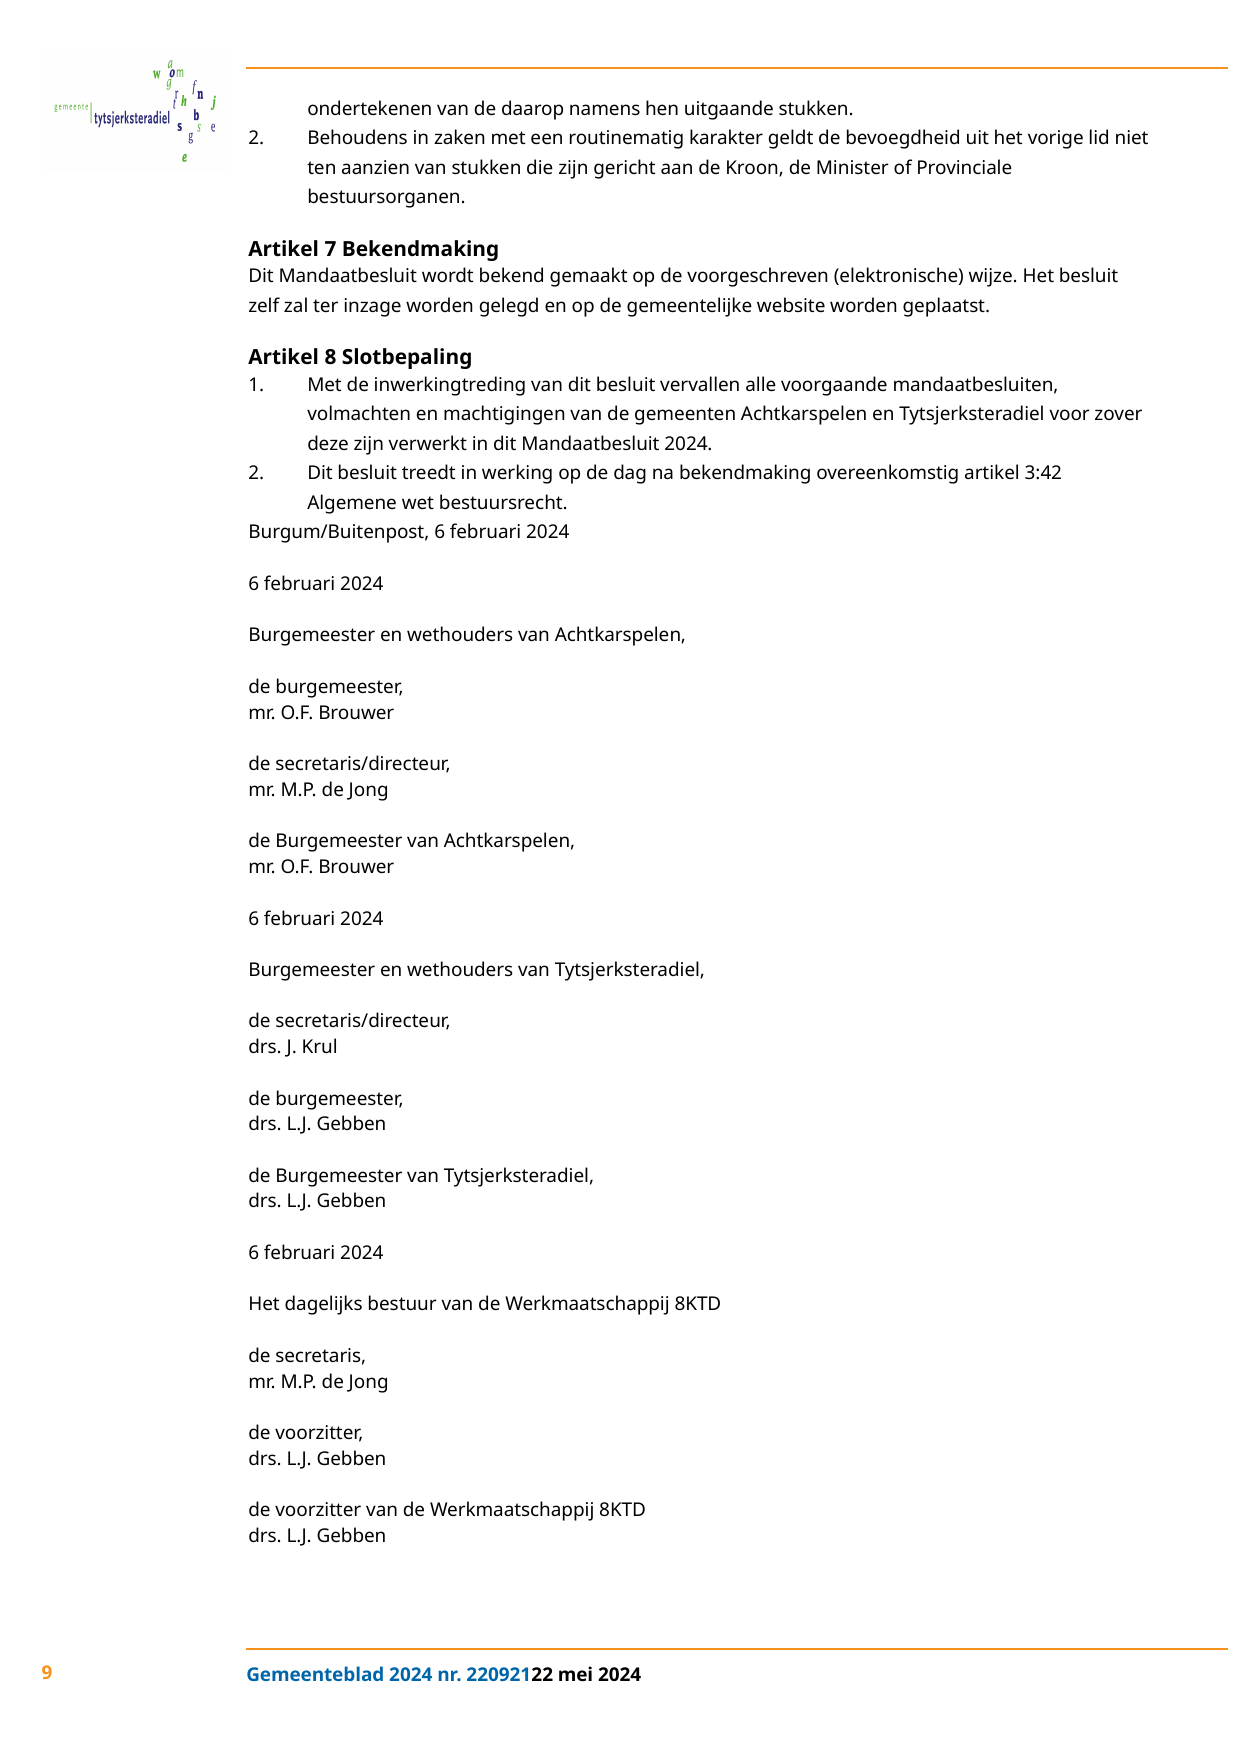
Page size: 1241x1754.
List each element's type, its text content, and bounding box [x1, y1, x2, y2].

text Artikel 7 Bekendmaking [248, 234, 1152, 262]
text mr. M.P. de Jong [248, 776, 1152, 802]
picture [41, 47, 231, 172]
text Burgemeester en wethouders van Tytsjerksteradiel, [248, 956, 1152, 982]
text mr. M.P. de Jong [248, 1368, 1152, 1393]
text Burgum/Buitenpost, 6 februari 2024 [248, 519, 1152, 544]
text mr. O.F. Brouwer [248, 699, 1152, 724]
text de secretaris/directeur, [248, 750, 1152, 776]
text mr. O.F. Brouwer [248, 853, 1152, 879]
text Dit Mandaatbesluit wordt bekend gemaakt op de voorgeschreven (elektronische) wijze. Het besluit zelf zal ter inzage worden gelegd en op de gemeentelijke website worden geplaatst. [248, 262, 1152, 318]
text Burgemeester en wethouders van Achtkarspelen, [248, 622, 1152, 647]
text de burgemeester, [248, 673, 1152, 699]
text de Burgemeester van Tytsjerksteradiel, [248, 1162, 1152, 1188]
text Artikel 8 Slotbepaling [248, 342, 1152, 371]
list Met de inwerkingtreding van dit besluit vervallen alle voorgaande mandaatbesluiten, volmachten en machtigingen van de gemeenten Achtkarspelen en Tytsjerksteradiel voor zover deze zijn verwerkt in dit Mandaatbesluit 2024. [248, 371, 1152, 456]
list ondertekenen van de daarop namens hen uitgaande stukken. [248, 95, 1152, 121]
text 6 februari 2024 [248, 570, 1152, 596]
text de burgemeester, [248, 1085, 1152, 1111]
text drs. L.J. Gebben [248, 1522, 1152, 1548]
list Dit besluit treedt in werking op de dag na bekendmaking overeenkomstig artikel 3:42 Algemene wet bestuursrecht. [248, 459, 1152, 515]
text 6 februari 2024 [248, 905, 1152, 930]
text de secretaris, [248, 1342, 1152, 1368]
text de voorzitter, [248, 1419, 1152, 1445]
list Behoudens in zaken met een routinematig karakter geldt de bevoegdheid uit het vorige lid niet ten aanzien van stukken die zijn gericht aan de Kroon, de Minister of Provinciale bestuursorganen. [248, 124, 1152, 209]
text 6 februari 2024 [248, 1239, 1152, 1265]
text drs. J. Krul [248, 1033, 1152, 1059]
text drs. L.J. Gebben [248, 1445, 1152, 1471]
text drs. L.J. Gebben [248, 1188, 1152, 1213]
text de voorzitter van de Werkmaatschappij 8KTD [248, 1496, 1152, 1522]
text Het dagelijks bestuur van de Werkmaatschappij 8KTD [248, 1291, 1152, 1316]
text de secretaris/directeur, [248, 1008, 1152, 1033]
text drs. L.J. Gebben [248, 1111, 1152, 1136]
text de Burgemeester van Achtkarspelen, [248, 827, 1152, 853]
